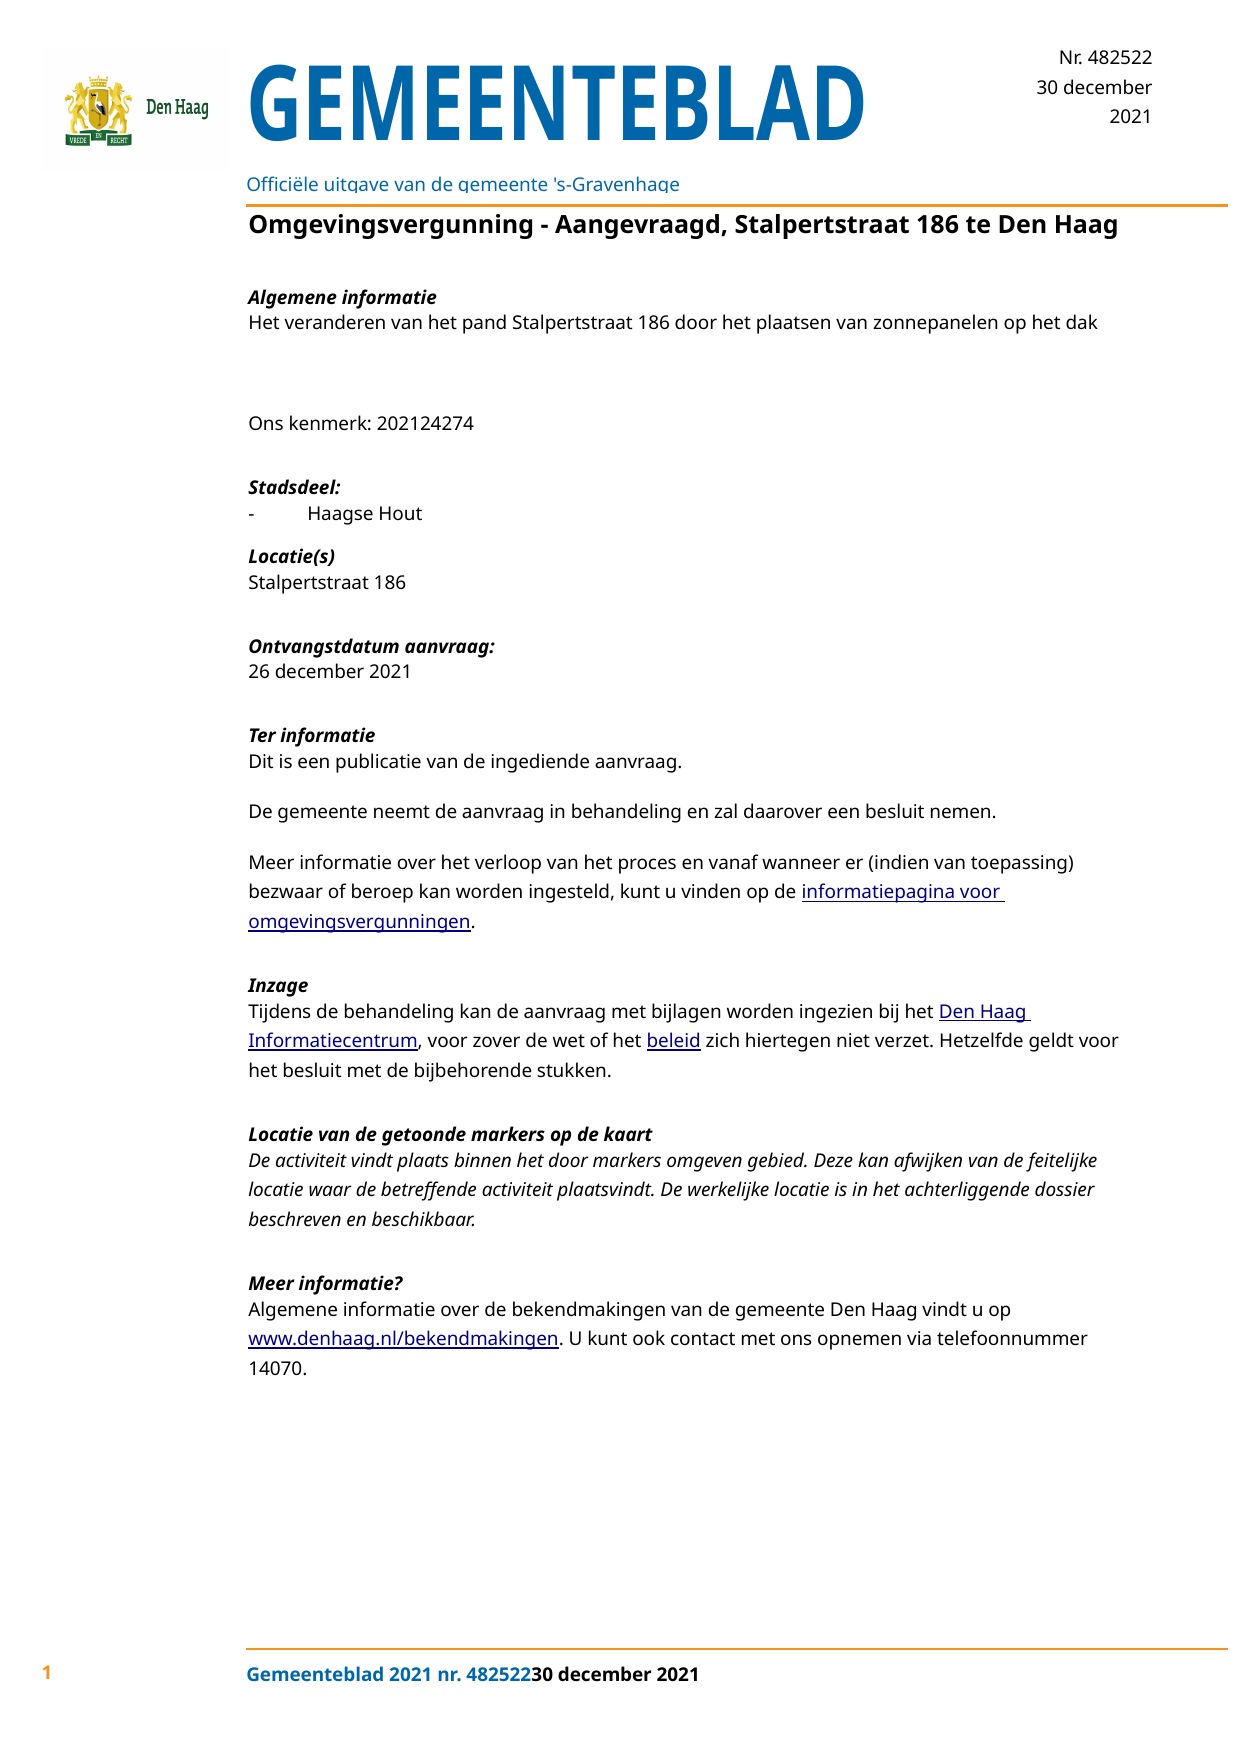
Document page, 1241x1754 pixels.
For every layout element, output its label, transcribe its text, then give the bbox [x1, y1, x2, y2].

text Tijdens de behandeling kan de aanvraag met bijlagen worden ingezien bij het Den Haag Informatiecentrum, voor zover de wet of het beleid zich hiertegen niet verzet. Hetzelfde geldt voor het besluit met de bijbehorende stukken. [248, 998, 1152, 1083]
text Omgevingsvergunning - Aangevraagd, Stalpertstraat 186 te Den Haag [248, 207, 1152, 241]
text Meer informatie over het verloop van het proces en vanaf wanneer er (indien van toepassing) bezwaar of beroep kan worden ingesteld, kunt u vinden op de informatiepagina voor omgevingsvergunningen. [248, 849, 1152, 934]
text Locatie van de getoonde markers op de kaart [248, 1121, 1152, 1147]
text Ter informatie [248, 723, 1152, 748]
text Het veranderen van het pand Stalpertstraat 186 door het plaatsen van zonnepanelen op het dak [248, 309, 1152, 335]
text Meer informatie? [248, 1270, 1152, 1296]
text Ons kenmerk: 202124274 [248, 410, 1152, 436]
text De activiteit vindt plaats binnen het door markers omgeven gebied. Deze kan afwijken van de feitelijke locatie waar de betreffende activiteit plaatsvindt. De werkelijke locatie is in het achterliggende dossier beschreven en beschikbaar. [248, 1147, 1152, 1232]
text Ontvangstdatum aanvraag: [248, 633, 1152, 659]
text Algemene informatie [248, 284, 1152, 309]
list Haagse Hout [248, 500, 1152, 526]
text 26 december 2021 [248, 659, 1152, 684]
text Locatie(s) [248, 543, 1152, 569]
text Stadsdeel: [248, 474, 1152, 500]
text Stalpertstraat 186 [248, 569, 1152, 595]
text Dit is een publicatie van de ingediende aanvraag. [248, 748, 1152, 774]
picture [41, 47, 231, 172]
text De gemeente neemt de aanvraag in behandeling en zal daarover een besluit nemen. [248, 799, 1152, 824]
text Inzage [248, 972, 1152, 998]
text Algemene informatie over de bekendmakingen van de gemeente Den Haag vindt u op www.denhaag.nl/bekendmakingen. U kunt ook contact met ons opnemen via telefoonnummer 14070. [248, 1296, 1152, 1381]
